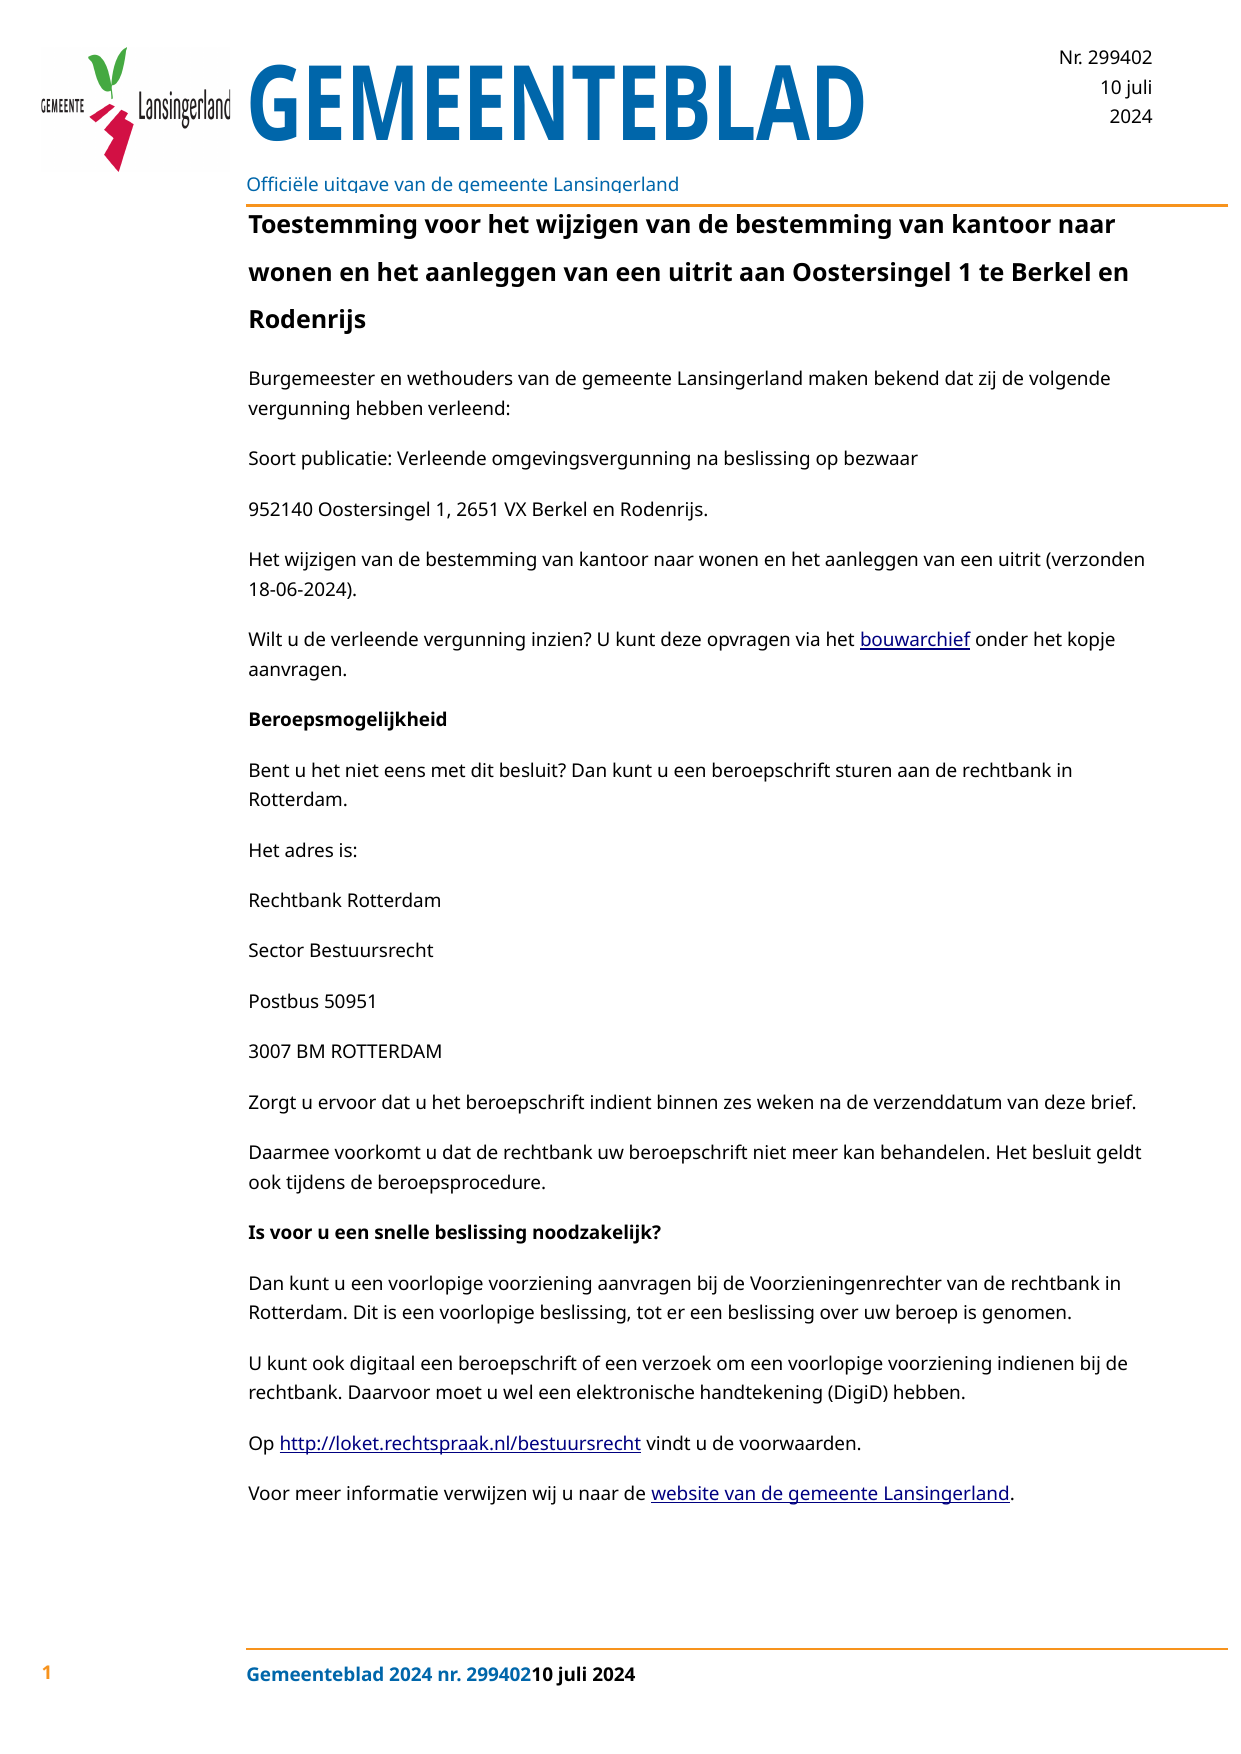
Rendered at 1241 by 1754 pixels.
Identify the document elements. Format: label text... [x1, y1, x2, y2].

text Beroepsmogelijkheid [248, 706, 1152, 732]
text U kunt ook digitaal een beroepschrift of een verzoek om een voorlopige voorziening indienen bij de rechtbank. Daarvoor moet u wel een elektronische handtekening (DigiD) hebben. [248, 1350, 1152, 1405]
text Daarmee voorkomt u dat de rechtbank uw beroepschrift niet meer kan behandelen. Het besluit geldt ook tijdens de beroepsprocedure. [248, 1139, 1152, 1194]
text 3007 BM ROTTERDAM [248, 1038, 1152, 1064]
text Postbus 50951 [248, 988, 1152, 1014]
text Burgemeester en wethouders van de gemeente Lansingerland maken bekend dat zij de volgende vergunning hebben verleend: [248, 366, 1152, 421]
text Het wijzigen van de bestemming van kantoor naar wonen en het aanleggen van een uitrit (verzonden 18-06-2024). [248, 546, 1152, 602]
text Sector Bestuursrecht [248, 938, 1152, 963]
text Is voor u een snelle beslissing noodzakelijk? [248, 1219, 1152, 1245]
text Dan kunt u een voorlopige voorziening aanvragen bij de Voorzieningenrechter van de rechtbank in Rotterdam. Dit is een voorlopige beslissing, tot er een beslissing over uw beroep is genomen. [248, 1270, 1152, 1325]
text Rechtbank Rotterdam [248, 887, 1152, 913]
text Soort publicatie: Verleende omgevingsvergunning na beslissing op bezwaar [248, 446, 1152, 471]
text Wilt u de verleende vergunning inzien? U kunt deze opvragen via het bouwarchief onder het kopje aanvragen. [248, 626, 1152, 682]
text Toestemming voor het wijzigen van de bestemming van kantoor naar wonen en het aanleggen van een uitrit aan Oostersingel 1 te Berkel en Rodenrijs [248, 207, 1152, 336]
picture [41, 47, 231, 172]
text Voor meer informatie verwijzen wij u naar de website van de gemeente Lansingerland. [248, 1480, 1152, 1506]
text Zorgt u ervoor dat u het beroepschrift indient binnen zes weken na de verzenddatum van deze brief. [248, 1089, 1152, 1114]
text Op http://loket.rechtspraak.nl/bestuursrecht vindt u de voorwaarden. [248, 1430, 1152, 1455]
text 952140 Oostersingel 1, 2651 VX Berkel en Rodenrijs. [248, 496, 1152, 522]
text Bent u het niet eens met dit besluit? Dan kunt u een beroepschrift sturen aan de rechtbank in Rotterdam. [248, 757, 1152, 812]
text Het adres is: [248, 837, 1152, 862]
